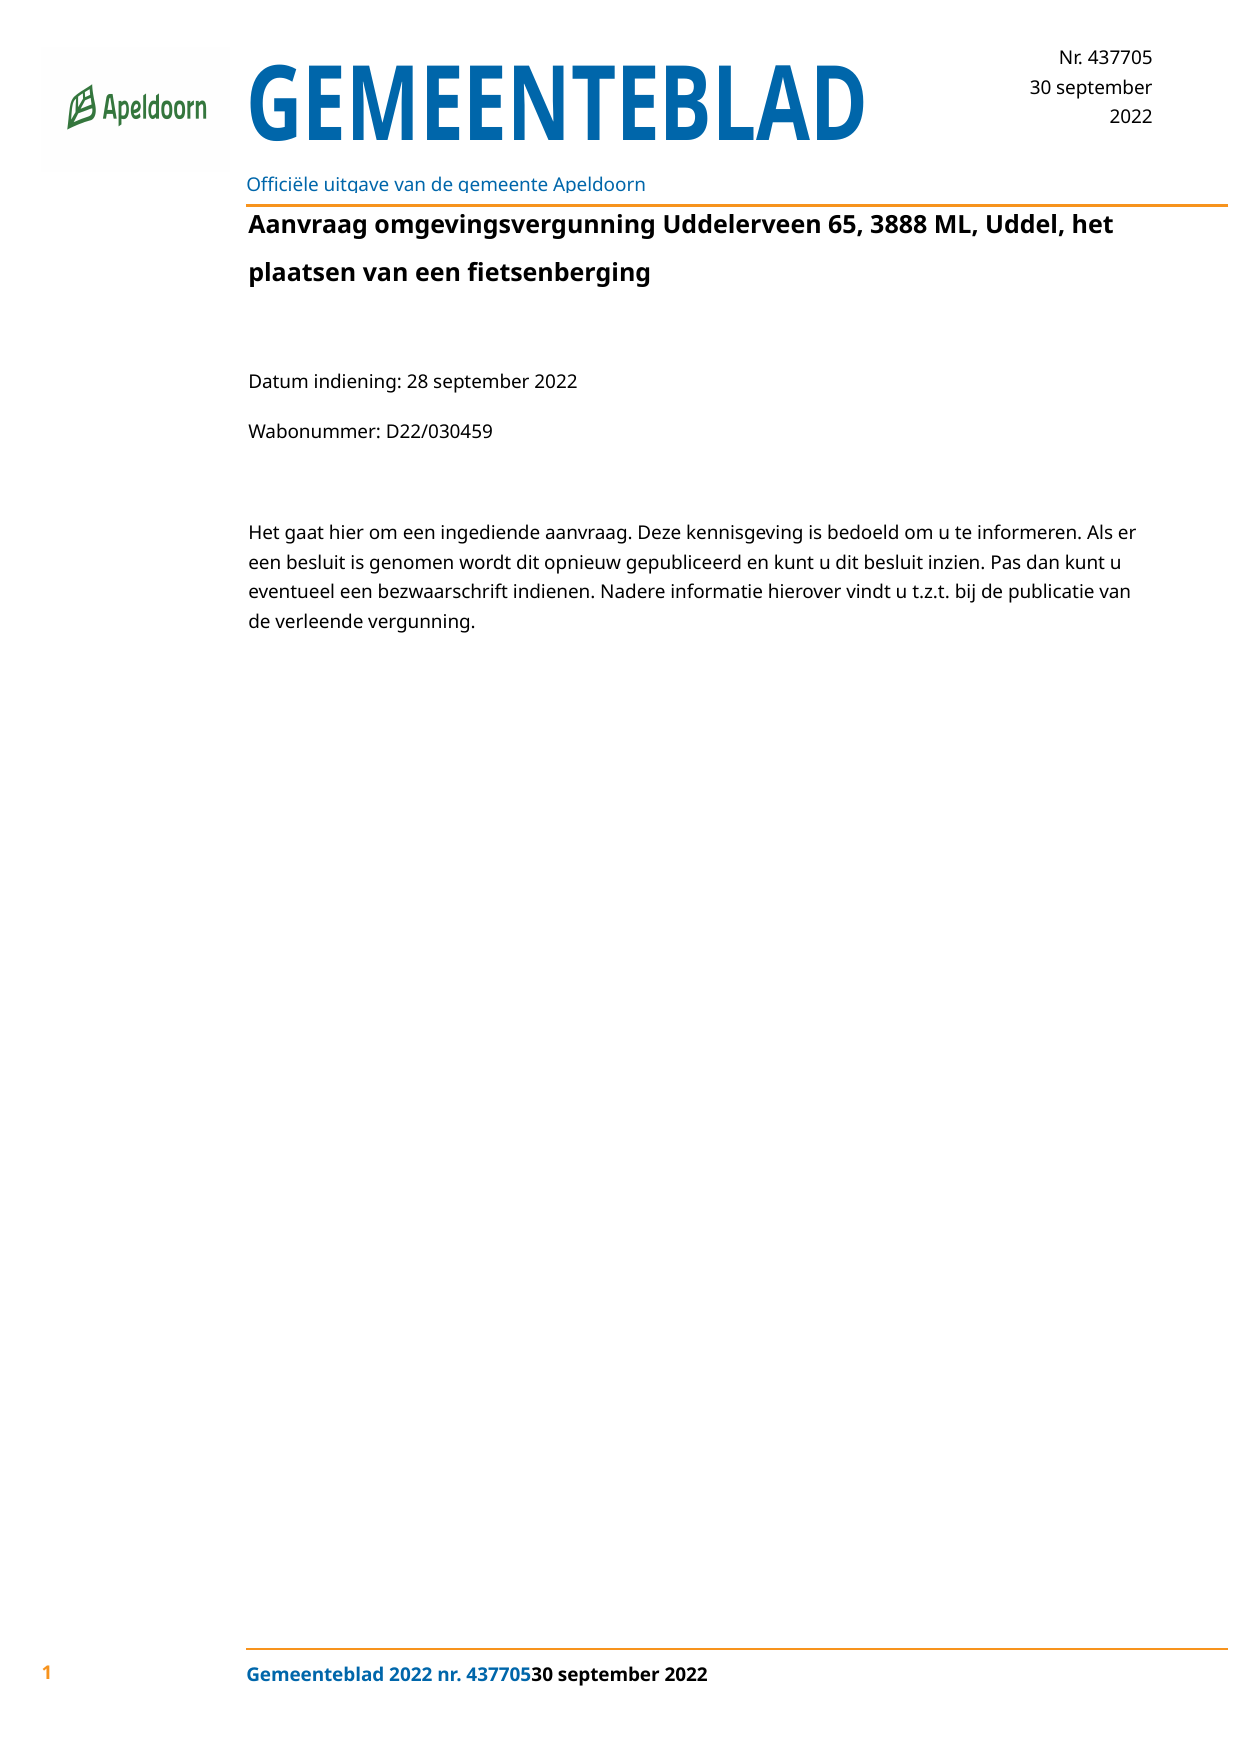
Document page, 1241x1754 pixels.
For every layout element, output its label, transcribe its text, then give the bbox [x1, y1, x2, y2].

text Het gaat hier om een ingediende aanvraag. Deze kennisgeving is bedoeld om u te informeren. Als er een besluit is genomen wordt dit opnieuw gepubliceerd en kunt u dit besluit inzien. Pas dan kunt u eventueel een bezwaarschrift indienen. Nadere informatie hierover vindt u t.z.t. bij de publicatie van de verleende vergunning. [248, 519, 1152, 634]
picture [41, 47, 231, 172]
text Aanvraag omgevingsvergunning Uddelerveen 65, 3888 ML, Uddel, het plaatsen van een fietsenberging [248, 207, 1152, 288]
text Datum indiening: 28 september 2022 [248, 368, 1152, 394]
text Wabonummer: D22/030459 [248, 419, 1152, 444]
